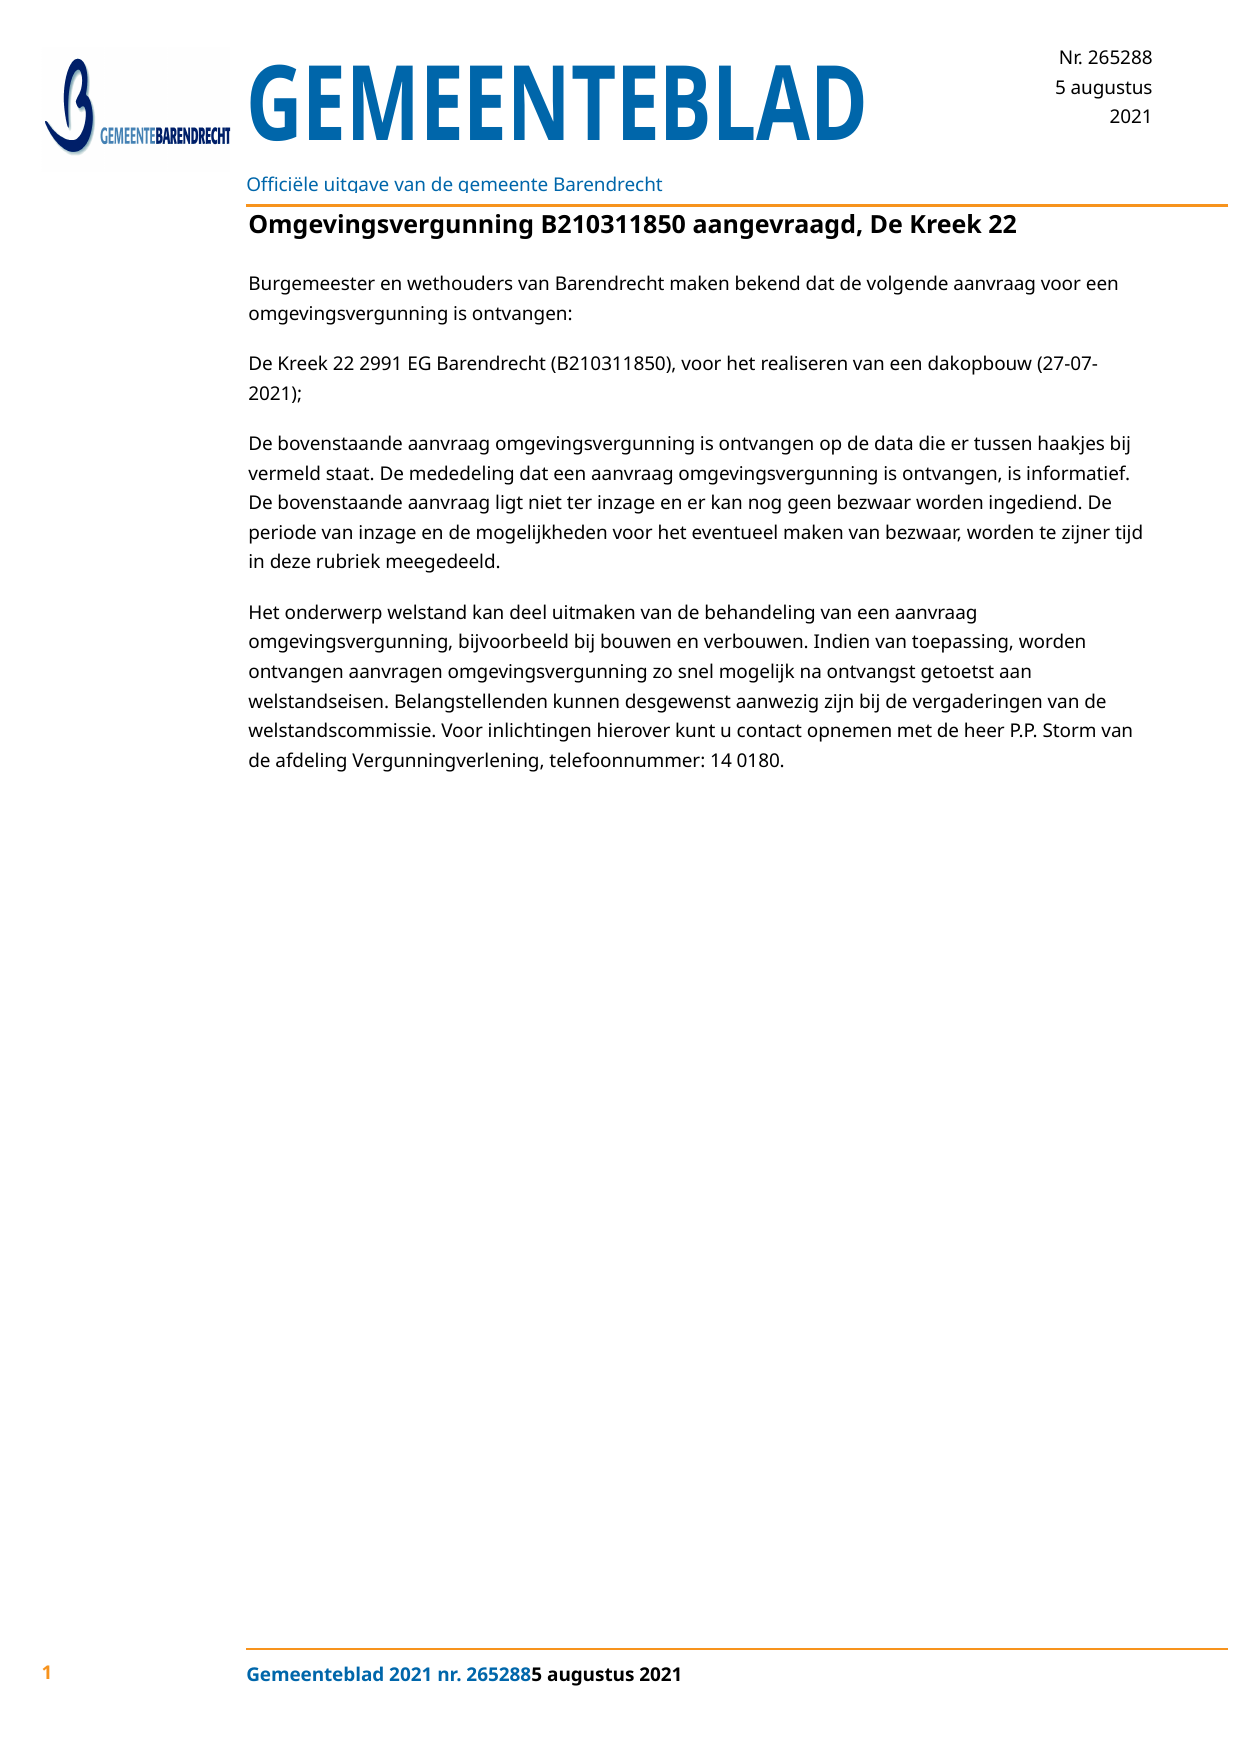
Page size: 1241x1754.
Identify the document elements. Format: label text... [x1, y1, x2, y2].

text Burgemeester en wethouders van Barendrecht maken bekend dat de volgende aanvraag voor een omgevingsvergunning is ontvangen: [248, 270, 1152, 326]
text Het onderwerp welstand kan deel uitmaken van de behandeling van een aanvraag omgevingsvergunning, bijvoorbeeld bij bouwen en verbouwen. Indien van toepassing, worden ontvangen aanvragen omgevingsvergunning zo snel mogelijk na ontvangst getoetst aan welstandseisen. Belangstellenden kunnen desgewenst aanwezig zijn bij de vergaderingen van de welstandscommissie. Voor inlichtingen hierover kunt u contact opnemen met de heer P.P. Storm van de afdeling Vergunningverlening, telefoonnummer: 14 0180. [248, 599, 1152, 773]
text Omgevingsvergunning B210311850 aangevraagd, De Kreek 22 [248, 207, 1152, 241]
text De bovenstaande aanvraag omgevingsvergunning is ontvangen op de data die er tussen haakjes bij vermeld staat. De mededeling dat een aanvraag omgevingsvergunning is ontvangen, is informatief. De bovenstaande aanvraag ligt niet ter inzage en er kan nog geen bezwaar worden ingediend. De periode van inzage en de mogelijkheden voor het eventueel maken van bezwaar, worden te zijner tijd in deze rubriek meegedeeld. [248, 430, 1152, 574]
text De Kreek 22 2991 EG Barendrecht (B210311850), voor het realiseren van een dakopbouw (27-07-2021); [248, 350, 1152, 406]
picture [41, 47, 231, 172]
